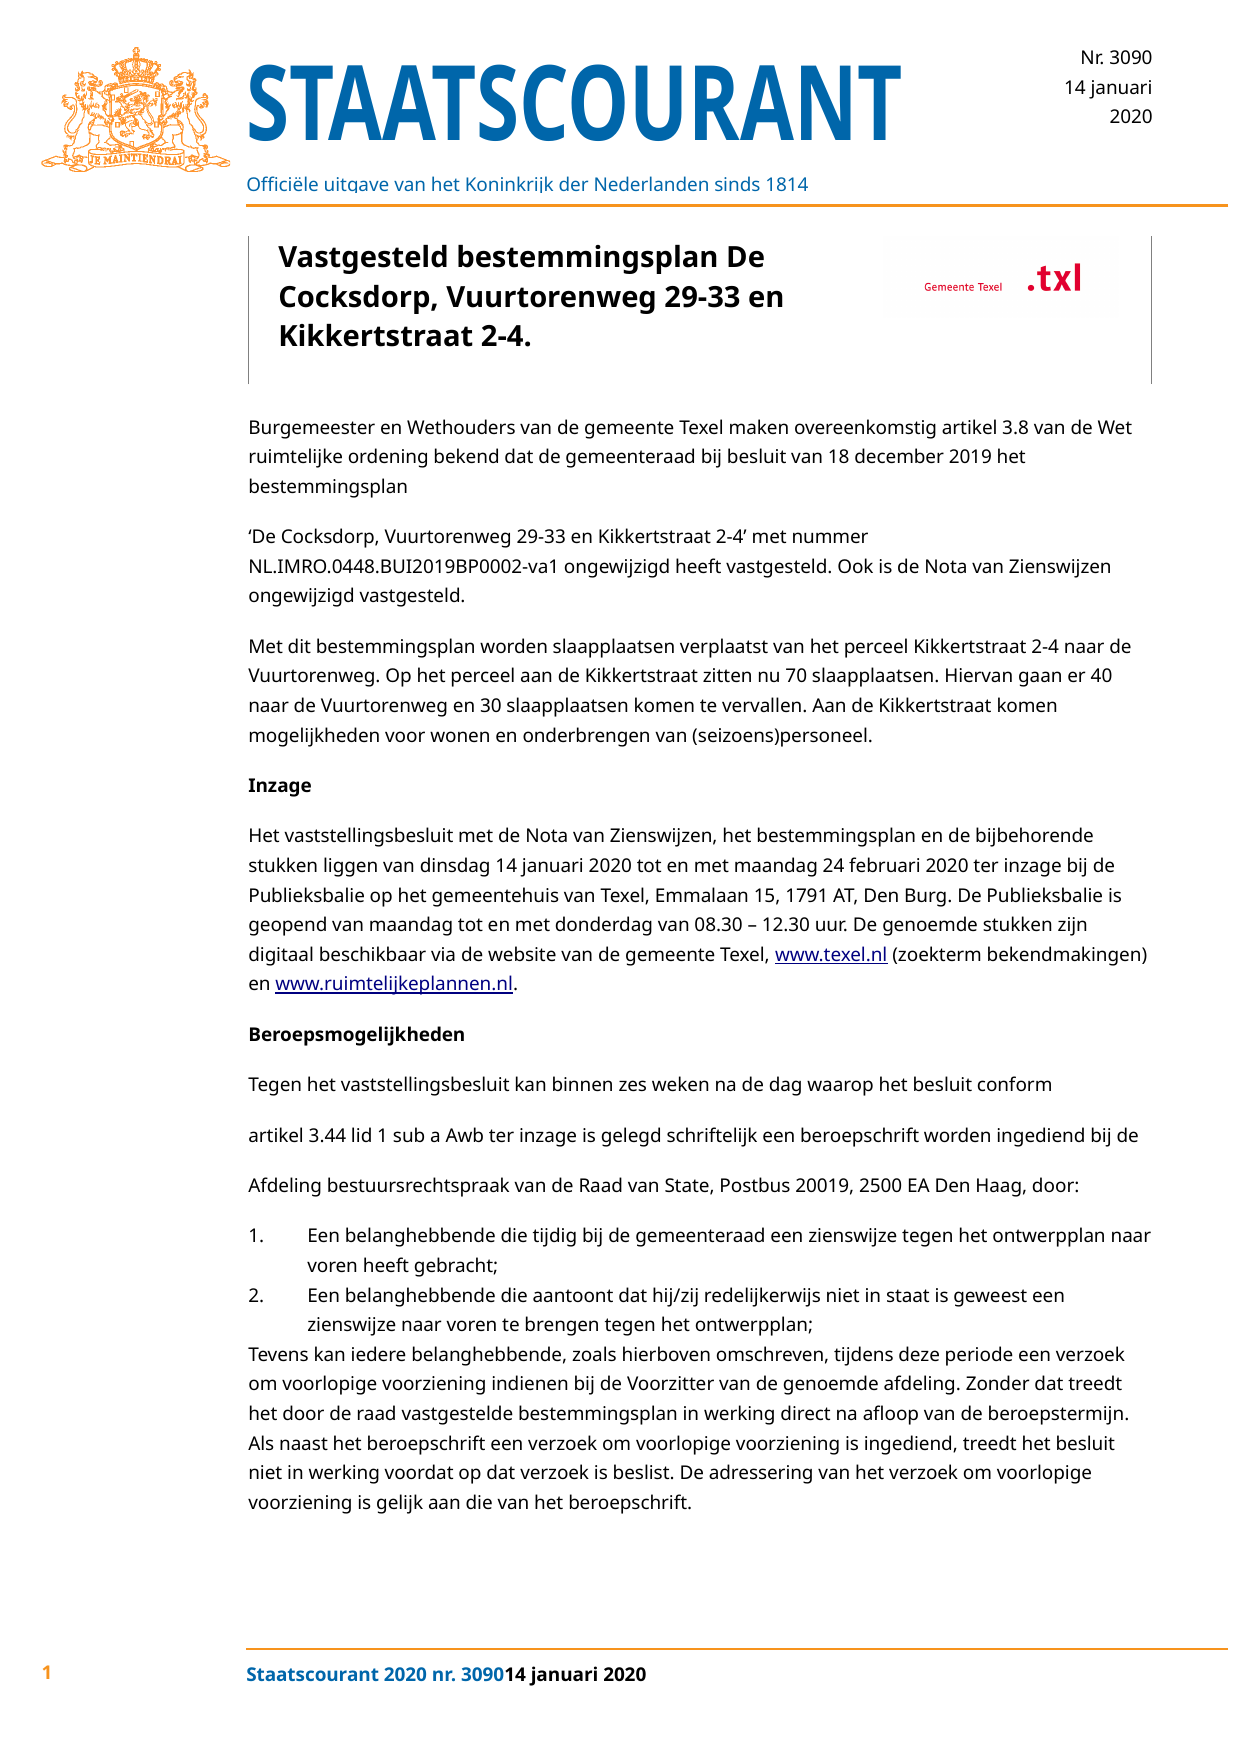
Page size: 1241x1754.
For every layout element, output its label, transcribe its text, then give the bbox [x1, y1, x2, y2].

text Het vaststellingsbesluit met de Nota van Zienswijzen, het bestemmingsplan en de bijbehorende stukken liggen van dinsdag 14 januari 2020 tot en met maandag 24 februari 2020 ter inzage bij de Publieksbalie op het gemeentehuis van Texel, Emmalaan 15, 1791 AT, Den Burg. De Publieksbalie is geopend van maandag tot en met donderdag van 08.30 – 12.30 uur. De genoemde stukken zijn digitaal beschikbaar via de website van de gemeente Texel, www.texel.nl (zoekterm bekendmakingen) en www.ruimtelijkeplannen.nl. [248, 823, 1152, 996]
text Afdeling bestuursrechtspraak van de Raad van State, Postbus 20019, 2500 EA Den Haag, door: [248, 1172, 1152, 1198]
text ‘De Cocksdorp, Vuurtorenweg 29-33 en Kikkertstraat 2-4’ met nummer NL.IMRO.0448.BUI2019BP0002-va1 ongewijzigd heeft vastgesteld. Ook is de Nota van Zienswijzen ongewijzigd vastgesteld. [248, 523, 1152, 608]
list Een belanghebbende die aantoont dat hij/zij redelijkerwijs niet in staat is geweest een zienswijze naar voren te brengen tegen het ontwerpplan; [248, 1282, 1152, 1337]
text Inzage [248, 772, 1152, 798]
picture [882, 236, 1119, 318]
text Beroepsmogelijkheden [248, 1021, 1152, 1047]
text Tegen het vaststellingsbesluit kan binnen zes weken na de dag waarop het besluit conform [248, 1071, 1152, 1097]
text Met dit bestemmingsplan worden slaapplaatsen verplaatst van het perceel Kikkertstraat 2-4 naar de Vuurtorenweg. Op het perceel aan de Kikkertstraat zitten nu 70 slaapplaatsen. Hiervan gaan er 40 naar de Vuurtorenweg en 30 slaapplaatsen komen te vervallen. Aan de Kikkertstraat komen mogelijkheden voor wonen en onderbrengen van (seizoens)personeel. [248, 633, 1152, 748]
text Burgemeester en Wethouders van de gemeente Texel maken overeenkomstig artikel 3.8 van de Wet ruimtelijke ordening bekend dat de gemeenteraad bij besluit van 18 december 2019 het bestemmingsplan [248, 414, 1152, 499]
table_header Vastgesteld bestemmingsplan De Cocksdorp, Vuurtorenweg 29-33 en Kikkertstraat 2-4. [249, 236, 850, 384]
table_header [850, 236, 1151, 384]
picture [41, 47, 231, 172]
text Tevens kan iedere belanghebbende, zoals hierboven omschreven, tijdens deze periode een verzoek om voorlopige voorziening indienen bij de Voorzitter van de genoemde afdeling. Zonder dat treedt het door de raad vastgestelde bestemmingsplan in werking direct na afloop van de beroepstermijn. Als naast het beroepschrift een verzoek om voorlopige voorziening is ingediend, treedt het besluit niet in werking voordat op dat verzoek is beslist. De adressering van het verzoek om voorlopige voorziening is gelijk aan die van het beroepschrift. [248, 1341, 1152, 1515]
list Een belanghebbende die tijdig bij de gemeenteraad een zienswijze tegen het ontwerpplan naar voren heeft gebracht; [248, 1223, 1152, 1278]
text artikel 3.44 lid 1 sub a Awb ter inzage is gelegd schriftelijk een beroepschrift worden ingediend bij de [248, 1122, 1152, 1148]
